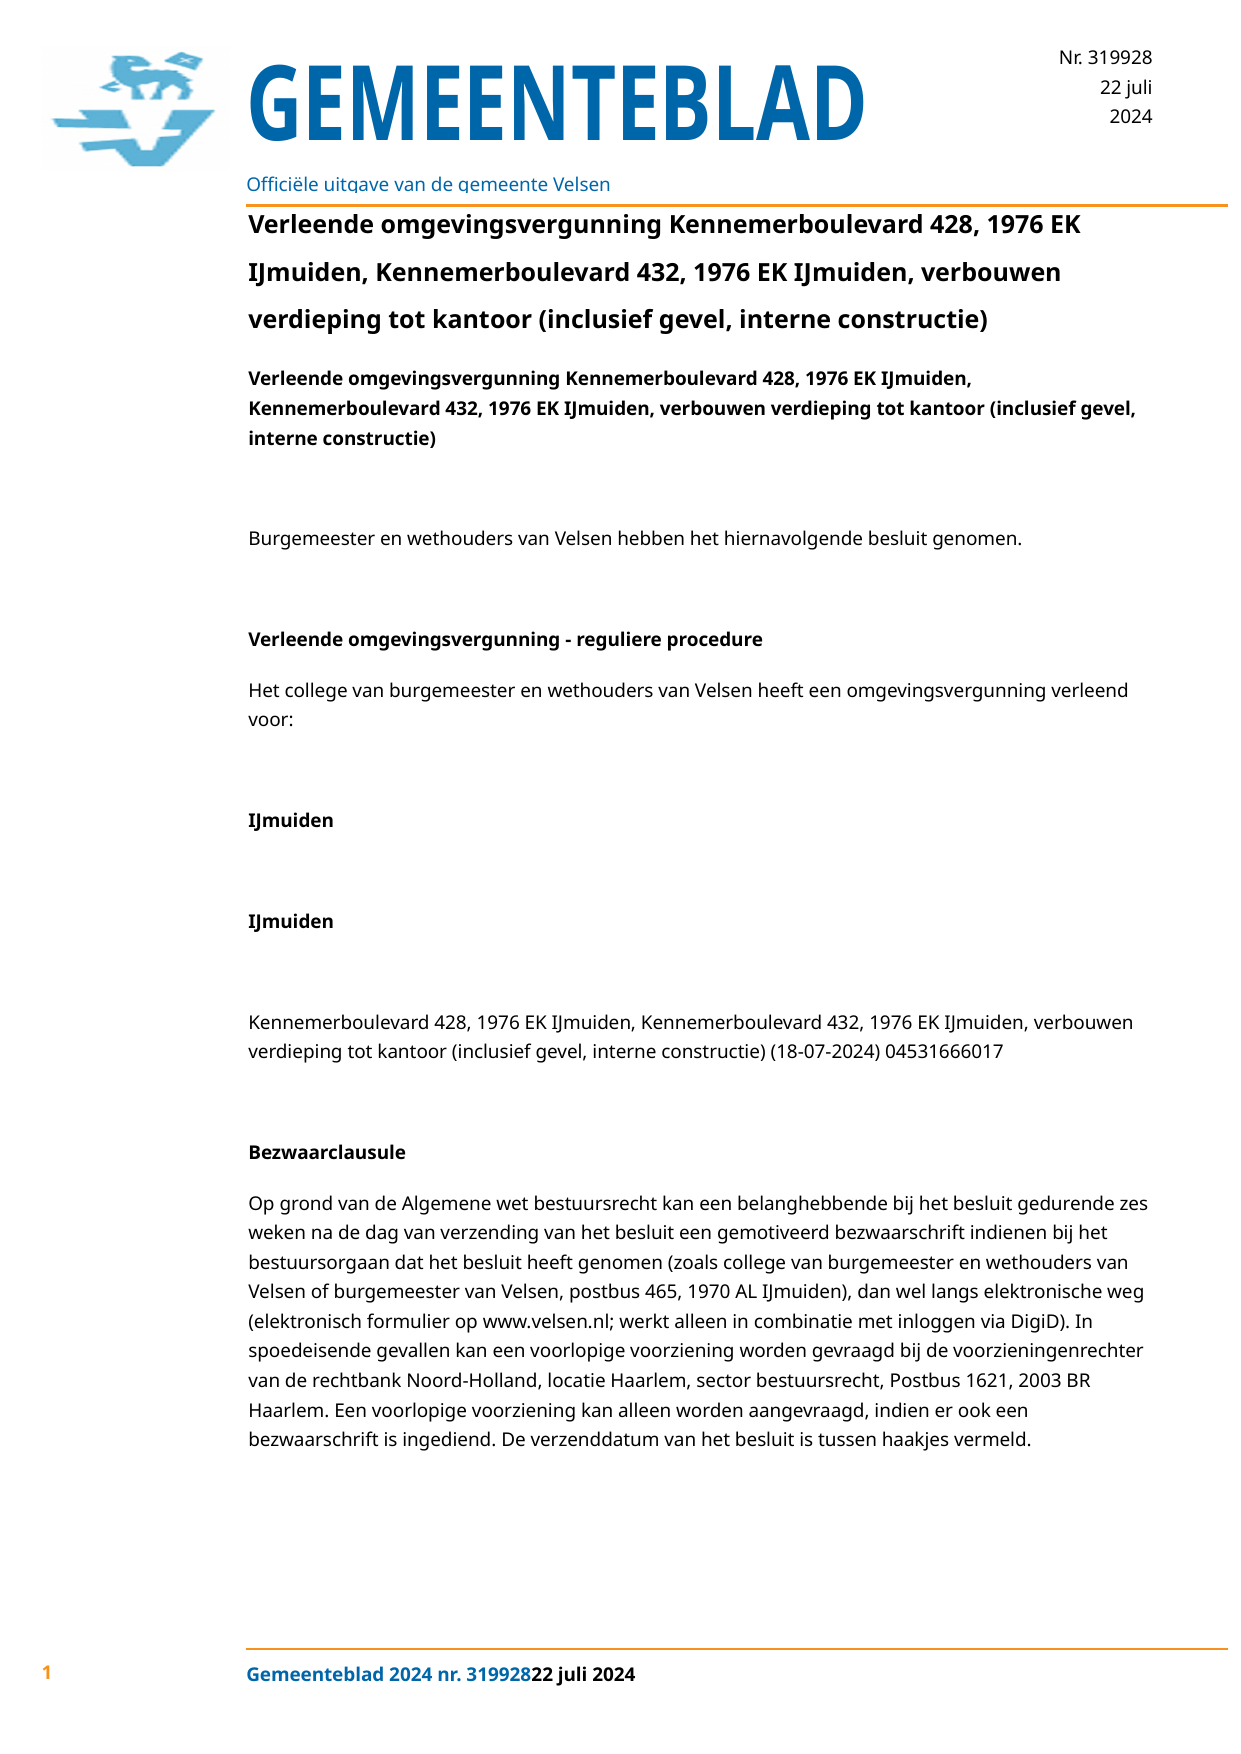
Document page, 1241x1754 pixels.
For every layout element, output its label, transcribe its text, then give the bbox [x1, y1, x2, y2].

text Bezwaarclausule [248, 1139, 1152, 1165]
text Op grond van de Algemene wet bestuursrecht kan een belanghebbende bij het besluit gedurende zes weken na de dag van verzending van het besluit een gemotiveerd bezwaarschrift indienen bij het bestuursorgaan dat het besluit heeft genomen (zoals college van burgemeester en wethouders van Velsen of burgemeester van Velsen, postbus 465, 1970 AL IJmuiden), dan wel langs elektronische weg (elektronisch formulier op www.velsen.nl; werkt alleen in combinatie met inloggen via DigiD). In spoedeisende gevallen kan een voorlopige voorziening worden gevraagd bij de voorzieningenrechter van de rechtbank Noord-Holland, locatie Haarlem, sector bestuursrecht, Postbus 1621, 2003 BR Haarlem. Een voorlopige voorziening kan alleen worden aangevraagd, indien er ook een bezwaarschrift is ingediend. De verzenddatum van het besluit is tussen haakjes vermeld. [248, 1190, 1152, 1452]
text Burgemeester en wethouders van Velsen hebben het hiernavolgende besluit genomen. [248, 526, 1152, 551]
text Kennemerboulevard 428, 1976 EK IJmuiden, Kennemerboulevard 432, 1976 EK IJmuiden, verbouwen verdieping tot kantoor (inclusief gevel, interne constructie) (18-07-2024) 04531666017 [248, 1009, 1152, 1064]
text IJmuiden [248, 908, 1152, 934]
text Verleende omgevingsvergunning Kennemerboulevard 428, 1976 EK IJmuiden, Kennemerboulevard 432, 1976 EK IJmuiden, verbouwen verdieping tot kantoor (inclusief gevel, interne constructie) [248, 207, 1152, 336]
text Verleende omgevingsvergunning - reguliere procedure [248, 626, 1152, 652]
text IJmuiden [248, 807, 1152, 833]
picture [41, 47, 231, 172]
text Het college van burgemeester en wethouders van Velsen heeft een omgevingsvergunning verleend voor: [248, 677, 1152, 732]
text Verleende omgevingsvergunning Kennemerboulevard 428, 1976 EK IJmuiden, Kennemerboulevard 432, 1976 EK IJmuiden, verbouwen verdieping tot kantoor (inclusief gevel, interne constructie) [248, 366, 1152, 450]
